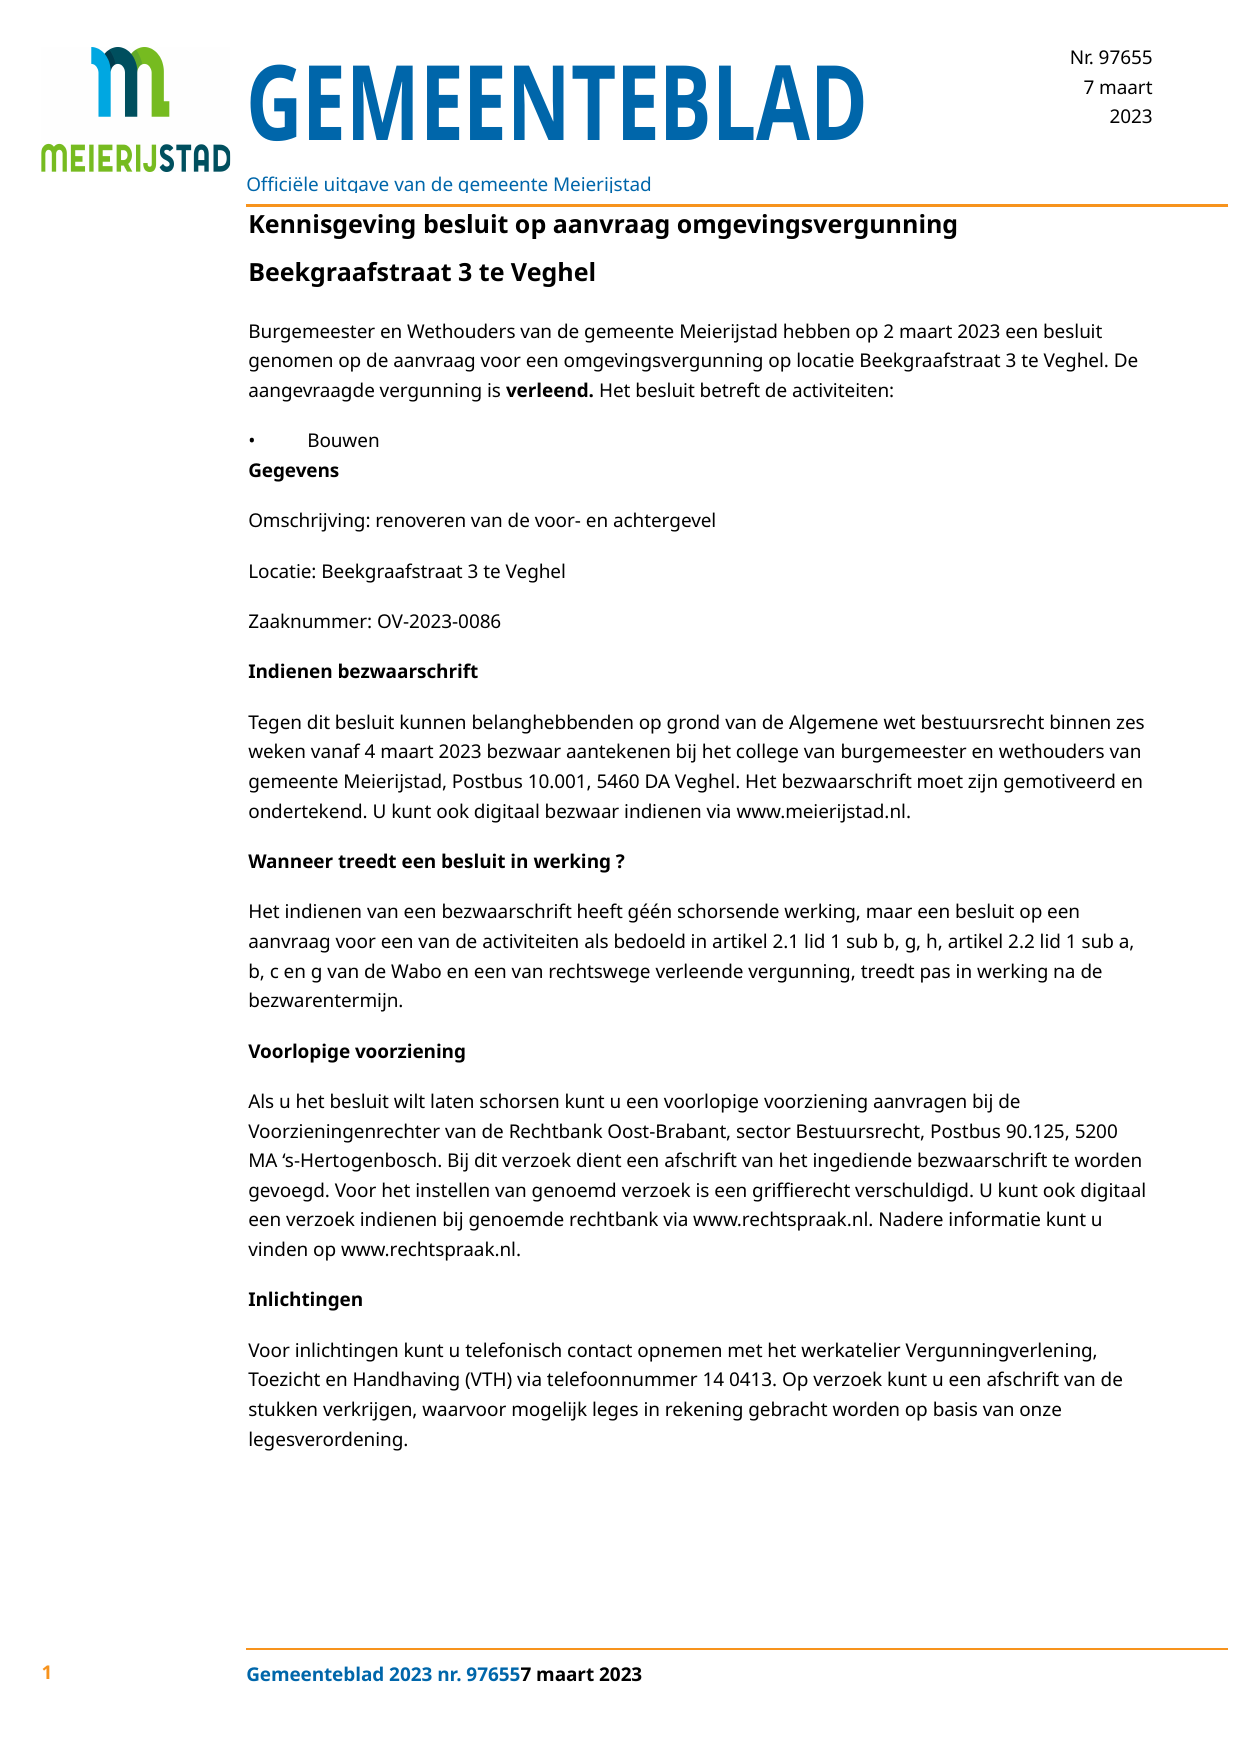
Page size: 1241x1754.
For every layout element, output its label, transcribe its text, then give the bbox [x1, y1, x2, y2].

text Omschrijving: renoveren van de voor- en achtergevel [248, 507, 1152, 533]
text Wanneer treedt een besluit in werking ? [248, 848, 1152, 874]
text Inlichtingen [248, 1287, 1152, 1312]
text Voorlopige voorziening [248, 1038, 1152, 1064]
text Burgemeester en Wethouders van de gemeente Meierijstad hebben op 2 maart 2023 een besluit genomen op de aanvraag voor een omgevingsvergunning op locatie Beekgraafstraat 3 te Veghel. De aangevraagde vergunning is verleend. Het besluit betreft de activiteiten: [248, 318, 1152, 403]
text Kennisgeving besluit op aanvraag omgevingsvergunning Beekgraafstraat 3 te Veghel [248, 207, 1152, 288]
text Voor inlichtingen kunt u telefonisch contact opnemen met het werkatelier Vergunningverlening, Toezicht en Handhaving (VTH) via telefoonnummer 14 0413. Op verzoek kunt u een afschrift van de stukken verkrijgen, waarvoor mogelijk leges in rekening gebracht worden op basis van onze legesverordening. [248, 1337, 1152, 1452]
text Locatie: Beekgraafstraat 3 te Veghel [248, 558, 1152, 584]
text Indienen bezwaarschrift [248, 659, 1152, 684]
text Tegen dit besluit kunnen belanghebbenden op grond van de Algemene wet bestuursrecht binnen zes weken vanaf 4 maart 2023 bezwaar aantekenen bij het college van burgemeester en wethouders van gemeente Meierijstad, Postbus 10.001, 5460 DA Veghel. Het bezwaarschrift moet zijn gemotiveerd en ondertekend. U kunt ook digitaal bezwaar indienen via www.meierijstad.nl. [248, 709, 1152, 824]
picture [41, 47, 231, 172]
text Als u het besluit wilt laten schorsen kunt u een voorlopige voorziening aanvragen bij de Voorzieningenrechter van de Rechtbank Oost-Brabant, sector Bestuursrecht, Postbus 90.125, 5200 MA ‘s-Hertogenbosch. Bij dit verzoek dient een afschrift van het ingediende bezwaarschrift te worden gevoegd. Voor het instellen van genoemd verzoek is een griffierecht verschuldigd. U kunt ook digitaal een verzoek indienen bij genoemde rechtbank via www.rechtspraak.nl. Nadere informatie kunt u vinden op www.rechtspraak.nl. [248, 1088, 1152, 1262]
text Het indienen van een bezwaarschrift heeft géén schorsende werking, maar een besluit op een aanvraag voor een van de activiteiten als bedoeld in artikel 2.1 lid 1 sub b, g, h, artikel 2.2 lid 1 sub a, b, c en g van de Wabo en een van rechtswege verleende vergunning, treedt pas in werking na de bezwarentermijn. [248, 899, 1152, 1013]
text Zaaknummer: OV-2023-0086 [248, 608, 1152, 634]
text Gegevens [248, 457, 1152, 483]
list Bouwen [248, 427, 1152, 453]
